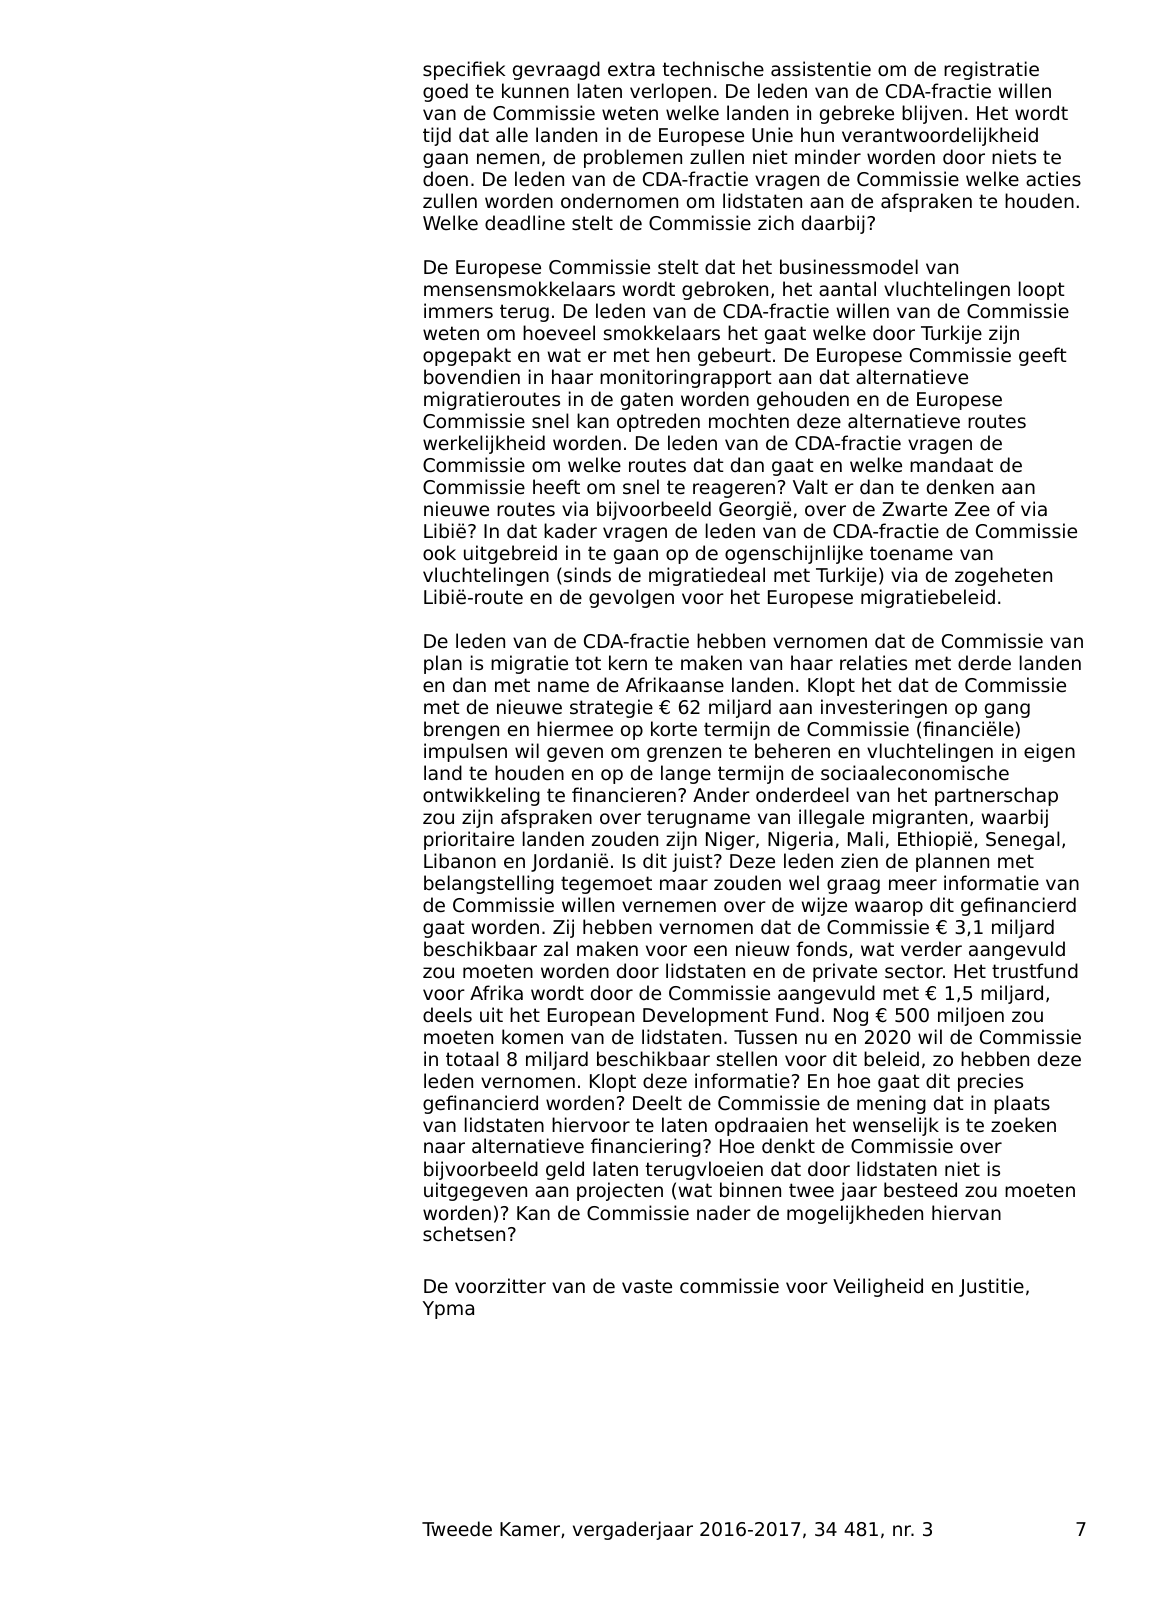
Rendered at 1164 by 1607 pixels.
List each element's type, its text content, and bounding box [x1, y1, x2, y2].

text De leden van de CDA-fractie hebben vernomen dat de Commissie van plan is migratie tot kern te maken van haar relaties met derde landen en dan met name de Afrikaanse landen. Klopt het dat de Commissie met de nieuwe strategie € 62 miljard aan investeringen op gang brengen en hiermee op korte termijn de Commissie (financiële) impulsen wil geven om grenzen te beheren en vluchtelingen in eigen land te houden en op de lange termijn de sociaaleconomische ontwikkeling te financieren? Ander onderdeel van het partnerschap zou zijn afspraken over terugname van illegale migranten, waarbij prioritaire landen zouden zijn Niger, Nigeria, Mali, Ethiopië, Senegal, Libanon en Jordanië. Is dit juist? Deze leden zien de plannen met belangstelling tegemoet maar zouden wel graag meer informatie van de Commissie willen vernemen over de wijze waarop dit gefinancierd gaat worden. Zij hebben vernomen dat de Commissie € 3,1 miljard beschikbaar zal maken voor een nieuw fonds, wat verder aangevuld zou moeten worden door lidstaten en de private sector. Het trustfund voor Afrika wordt door de Commissie aangevuld met € 1,5 miljard, deels uit het European Development Fund. Nog € 500 miljoen zou moeten komen van de lidstaten. Tussen nu en 2020 wil de Commissie in totaal 8 miljard beschikbaar stellen voor dit beleid, zo hebben deze leden vernomen. Klopt deze informatie? En hoe gaat dit precies gefinancierd worden? Deelt de Commissie de mening dat in plaats van lidstaten hiervoor te laten opdraaien het wenselijk is te zoeken naar alternatieve financiering? Hoe denkt de Commissie over bijvoorbeeld geld laten terugvloeien dat door lidstaten niet is uitgegeven aan projecten (wat binnen twee jaar besteed zou moeten worden)? Kan de Commissie nader de mogelijkheden hiervan schetsen? [422, 631, 1087, 1246]
text specifiek gevraagd extra technische assistentie om de registratie goed te kunnen laten verlopen. De leden van de CDA-fractie willen van de Commissie weten welke landen in gebreke blijven. Het wordt tijd dat alle landen in de Europese Unie hun verantwoordelijkheid gaan nemen, de problemen zullen niet minder worden door niets te doen. De leden van de CDA-fractie vragen de Commissie welke acties zullen worden ondernomen om lidstaten aan de afspraken te houden. Welke deadline stelt de Commissie zich daarbij? [422, 59, 1087, 235]
text De Europese Commissie stelt dat het businessmodel van mensensmokkelaars wordt gebroken, het aantal vluchtelingen loopt immers terug. De leden van de CDA-fractie willen van de Commissie weten om hoeveel smokkelaars het gaat welke door Turkije zijn opgepakt en wat er met hen gebeurt. De Europese Commissie geeft bovendien in haar monitoringrapport aan dat alternatieve migratieroutes in de gaten worden gehouden en de Europese Commissie snel kan optreden mochten deze alternatieve routes werkelijkheid worden. De leden van de CDA-fractie vragen de Commissie om welke routes dat dan gaat en welke mandaat de Commissie heeft om snel te reageren? Valt er dan te denken aan nieuwe routes via bijvoorbeeld Georgië, over de Zwarte Zee of via Libië? In dat kader vragen de leden van de CDA-fractie de Commissie ook uitgebreid in te gaan op de ogenschijnlijke toename van vluchtelingen (sinds de migratiedeal met Turkije) via de zogeheten Libië-route en de gevolgen voor het Europese migratiebeleid. [422, 257, 1087, 609]
text De voorzitter van de vaste commissie voor Veiligheid en Justitie, Ypma [422, 1276, 1087, 1320]
